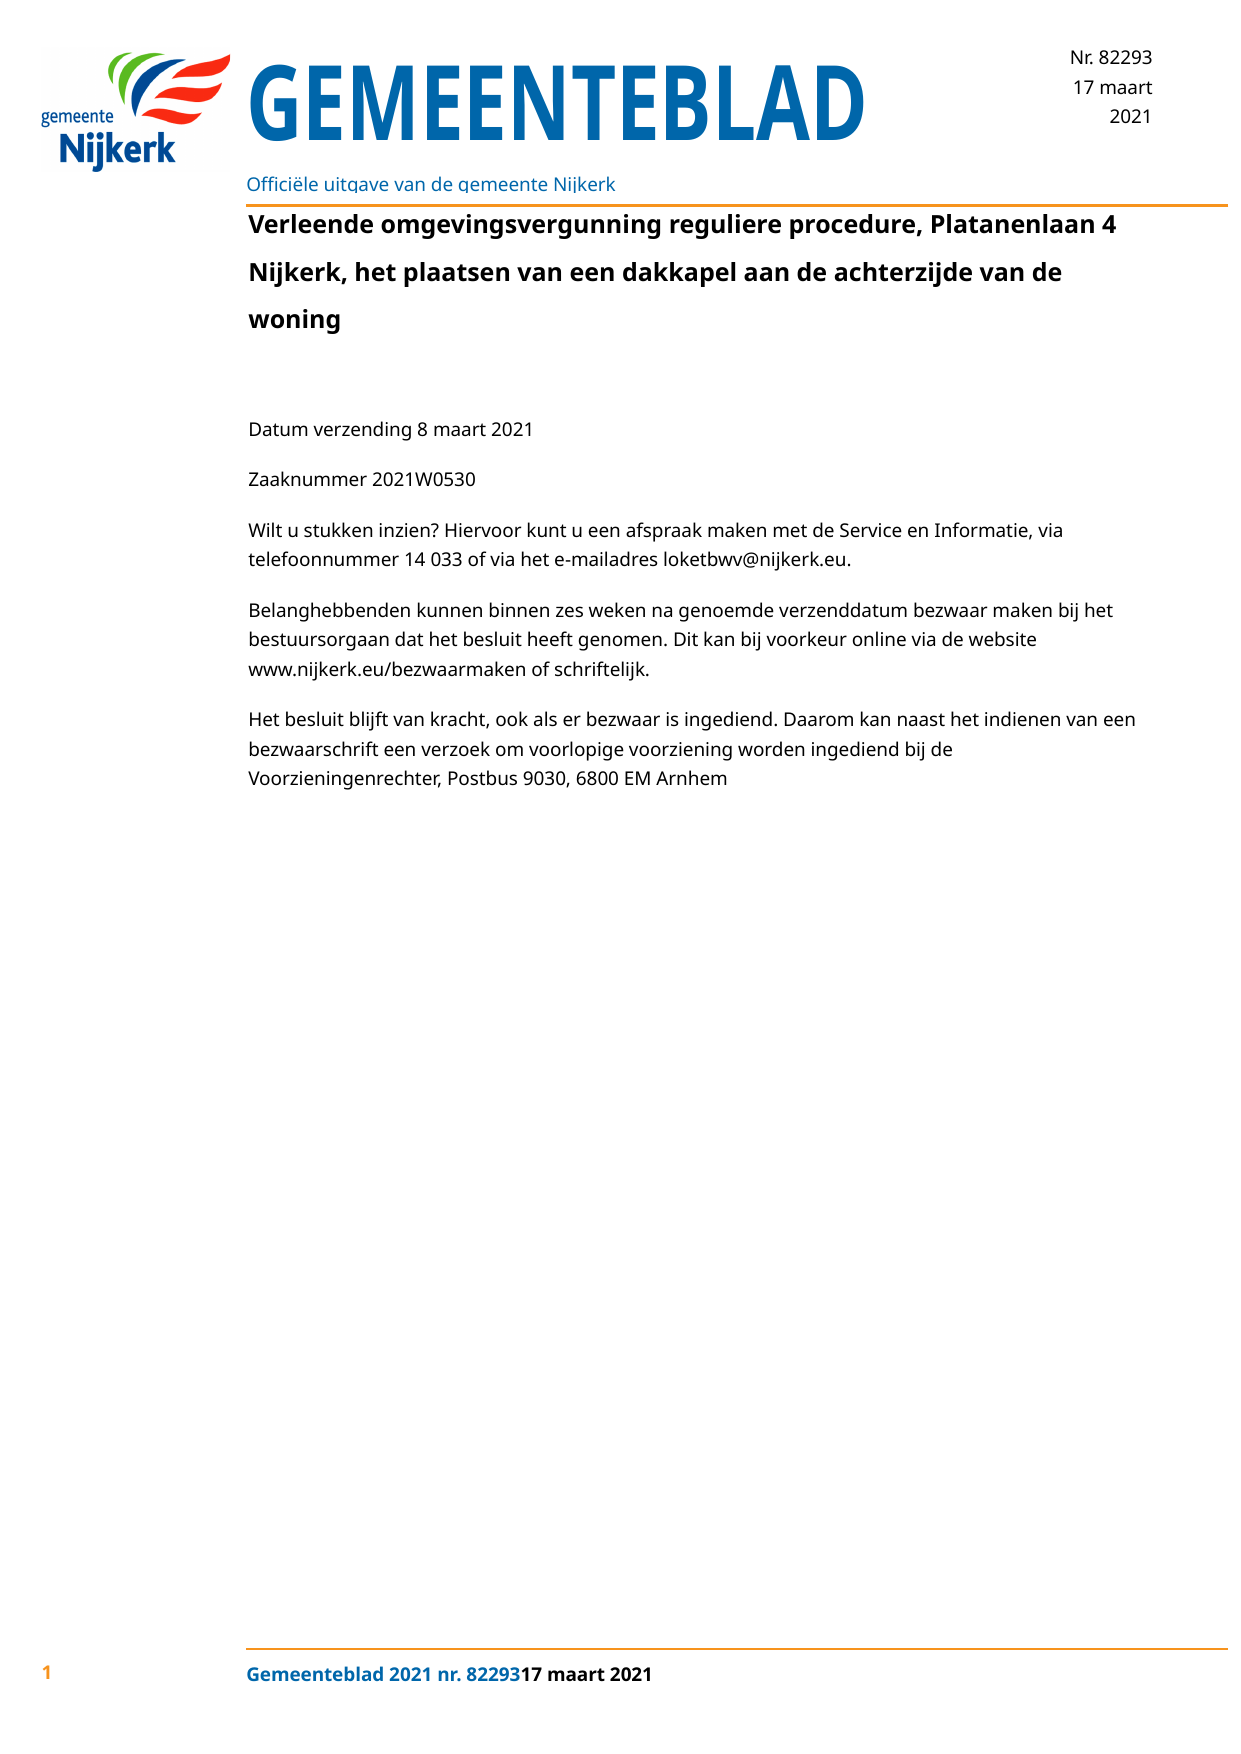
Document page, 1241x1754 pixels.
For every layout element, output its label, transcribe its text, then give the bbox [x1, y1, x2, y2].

text Datum verzending 8 maart 2021 [248, 416, 1152, 442]
text Het besluit blijft van kracht, ook als er bezwaar is ingediend. Daarom kan naast het indienen van een bezwaarschrift een verzoek om voorlopige voorziening worden ingediend bij de Voorzieningenrechter, Postbus 9030, 6800 EM Arnhem [248, 706, 1152, 791]
picture [41, 47, 231, 172]
text Zaaknummer 2021W0530 [248, 466, 1152, 492]
text Verleende omgevingsvergunning reguliere procedure, Platanenlaan 4 Nijkerk, het plaatsen van een dakkapel aan de achterzijde van de woning [248, 207, 1152, 336]
text Belanghebbenden kunnen binnen zes weken na genoemde verzenddatum bezwaar maken bij het bestuursorgaan dat het besluit heeft genomen. Dit kan bij voorkeur online via de website www.nijkerk.eu/bezwaarmaken of schriftelijk. [248, 597, 1152, 682]
text Wilt u stukken inzien? Hiervoor kunt u een afspraak maken met de Service en Informatie, via telefoonnummer 14 033 of via het e-mailadres loketbwv@nijkerk.eu. [248, 517, 1152, 572]
